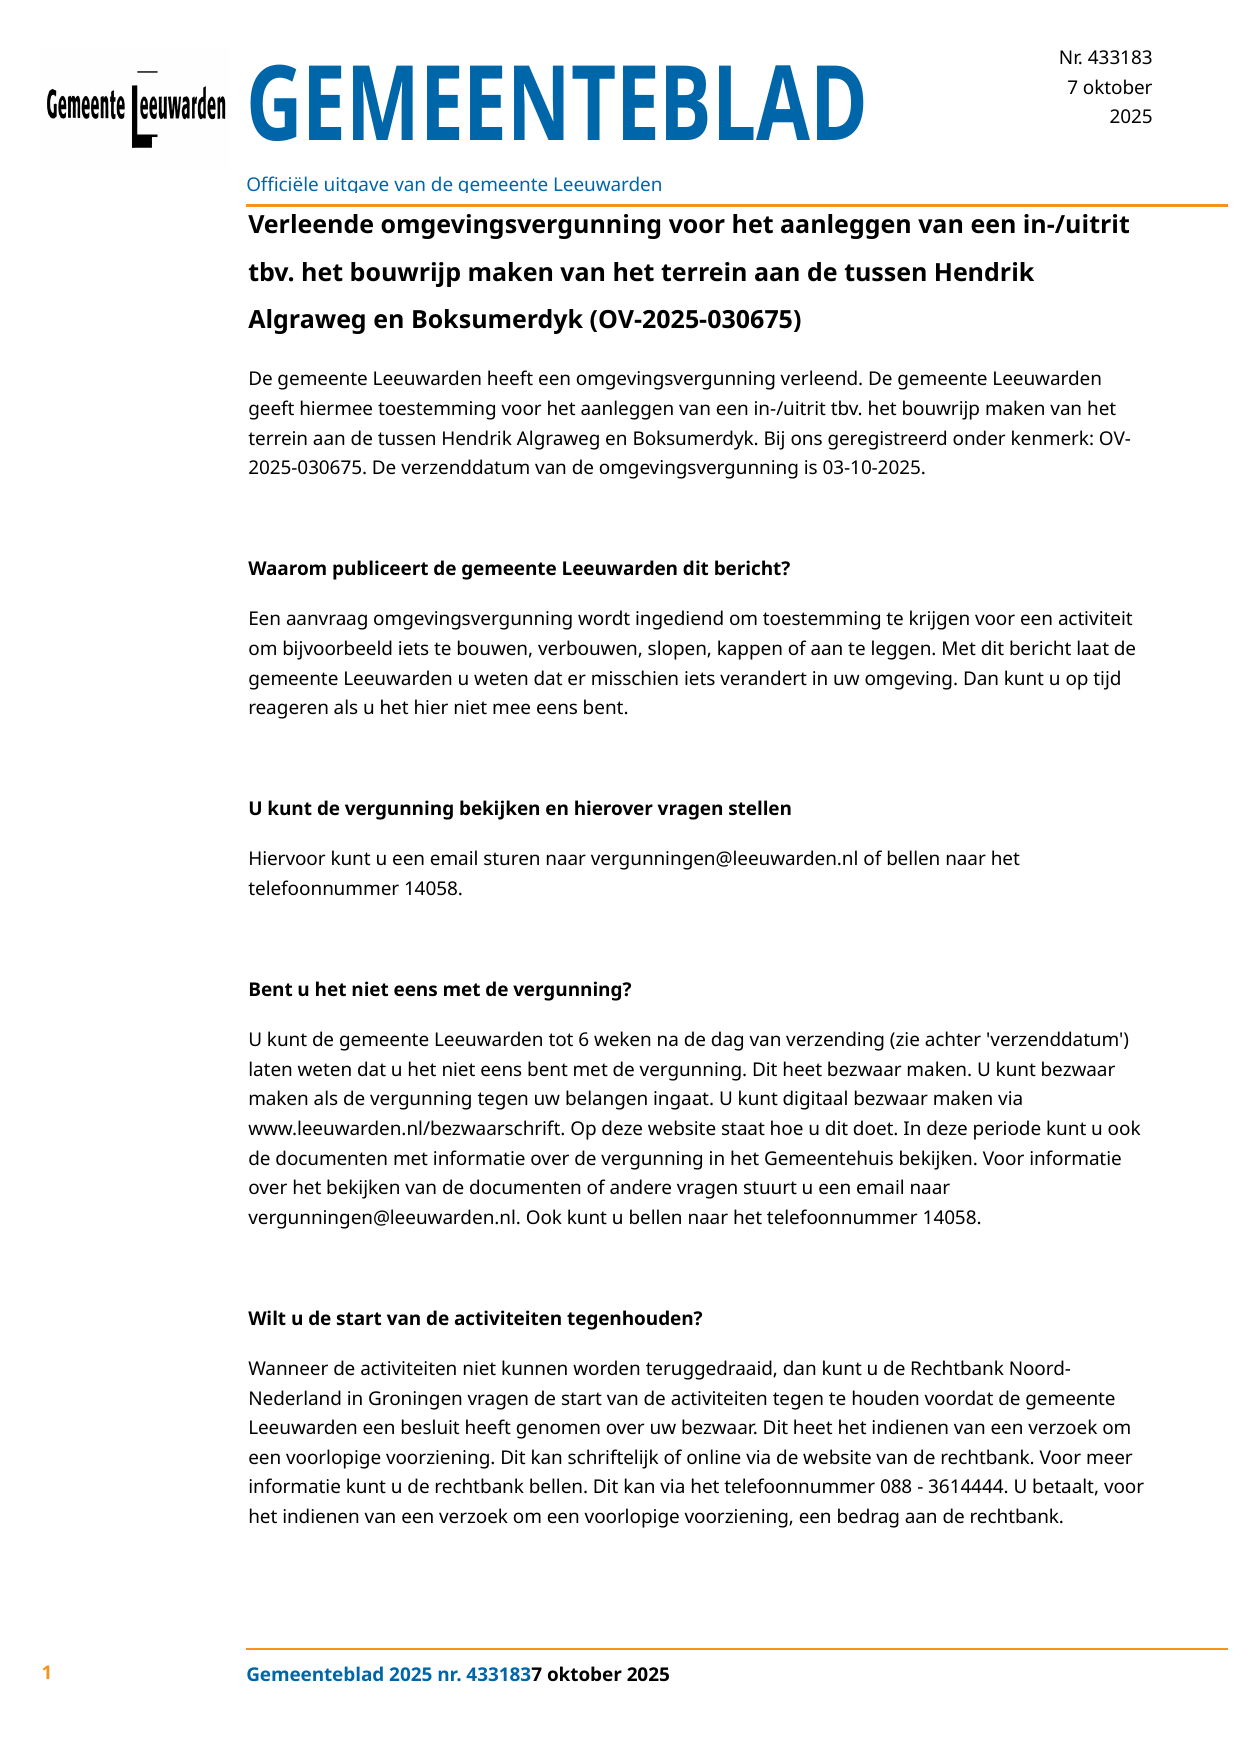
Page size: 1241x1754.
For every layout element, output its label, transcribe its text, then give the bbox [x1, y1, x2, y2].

text Waarom publiceert de gemeente Leeuwarden dit bericht? [248, 555, 1152, 581]
text Verleende omgevingsvergunning voor het aanleggen van een in-/uitrit tbv. het bouwrijp maken van het terrein aan de tussen Hendrik Algraweg en Boksumerdyk (OV-2025-030675) [248, 207, 1152, 336]
text U kunt de vergunning bekijken en hierover vragen stellen [248, 795, 1152, 821]
picture [41, 47, 231, 172]
text Bent u het niet eens met de vergunning? [248, 976, 1152, 1002]
text De gemeente Leeuwarden heeft een omgevingsvergunning verleend. De gemeente Leeuwarden geeft hiermee toestemming voor het aanleggen van een in-/uitrit tbv. het bouwrijp maken van het terrein aan de tussen Hendrik Algraweg en Boksumerdyk. Bij ons geregistreerd onder kenmerk: OV-2025-030675. De verzenddatum van de omgevingsvergunning is 03-10-2025. [248, 366, 1152, 480]
text U kunt de gemeente Leeuwarden tot 6 weken na de dag van verzending (zie achter 'verzenddatum') laten weten dat u het niet eens bent met de vergunning. Dit heet bezwaar maken. U kunt bezwaar maken als de vergunning tegen uw belangen ingaat. U kunt digitaal bezwaar maken via www.leeuwarden.nl/bezwaarschrift. Op deze website staat hoe u dit doet. In deze periode kunt u ook de documenten met informatie over de vergunning in het Gemeentehuis bekijken. Voor informatie over het bekijken van de documenten of andere vragen stuurt u een email naar vergunningen@leeuwarden.nl. Ook kunt u bellen naar het telefoonnummer 14058. [248, 1026, 1152, 1229]
text Wilt u de start van de activiteiten tegenhouden? [248, 1305, 1152, 1330]
text Hiervoor kunt u een email sturen naar vergunningen@leeuwarden.nl of bellen naar het telefoonnummer 14058. [248, 846, 1152, 901]
text Een aanvraag omgevingsvergunning wordt ingediend om toestemming te krijgen voor een activiteit om bijvoorbeeld iets te bouwen, verbouwen, slopen, kappen of aan te leggen. Met dit bericht laat de gemeente Leeuwarden u weten dat er misschien iets verandert in uw omgeving. Dan kunt u op tijd reageren als u het hier niet mee eens bent. [248, 606, 1152, 720]
text Wanneer de activiteiten niet kunnen worden teruggedraaid, dan kunt u de Rechtbank Noord-Nederland in Groningen vragen de start van de activiteiten tegen te houden voordat de gemeente Leeuwarden een besluit heeft genomen over uw bezwaar. Dit heet het indienen van een verzoek om een voorlopige voorziening. Dit kan schriftelijk of online via de website van de rechtbank. Voor meer informatie kunt u de rechtbank bellen. Dit kan via het telefoonnummer 088 - 3614444. U betaalt, voor het indienen van een verzoek om een voorlopige voorziening, een bedrag aan de rechtbank. [248, 1355, 1152, 1529]
